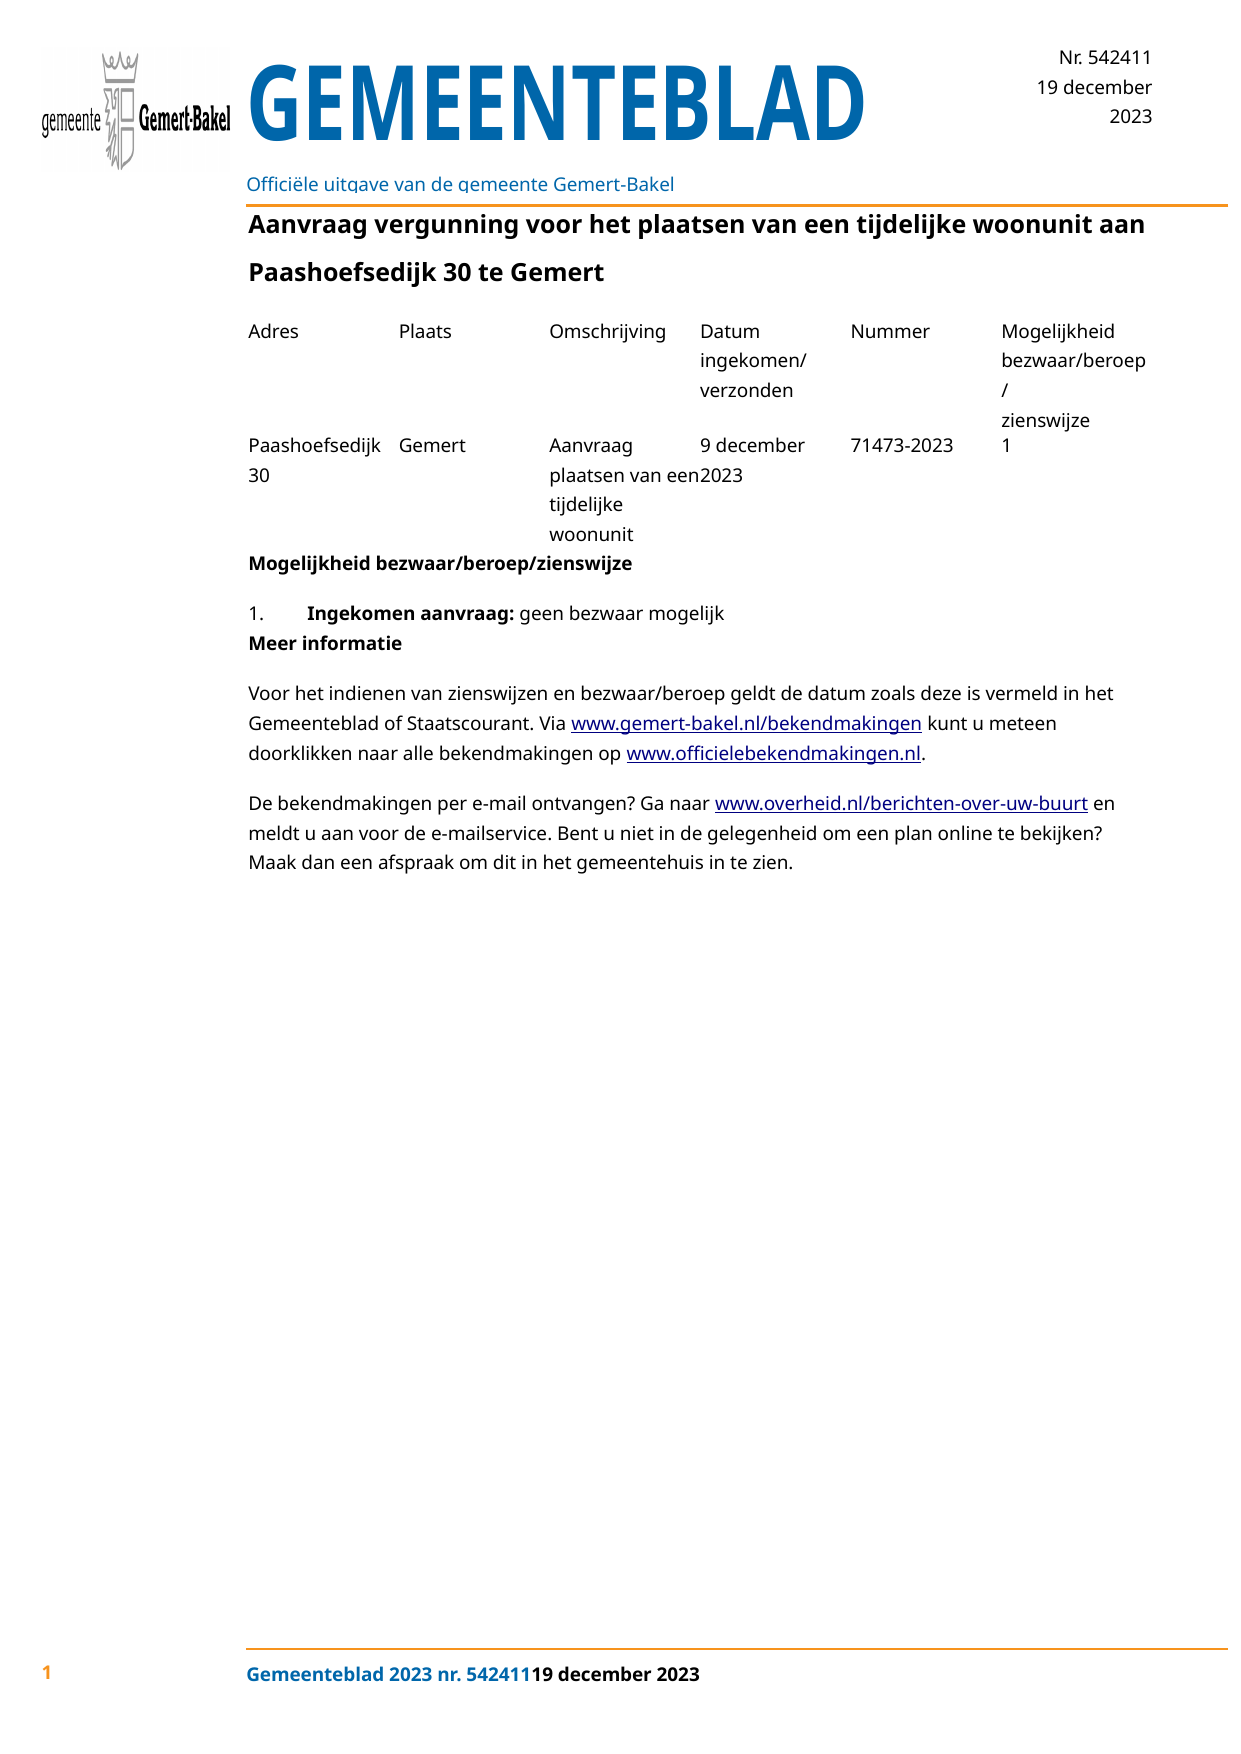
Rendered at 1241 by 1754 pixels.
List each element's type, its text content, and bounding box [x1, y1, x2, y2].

text De bekendmakingen per e-mail ontvangen? Ga naar www.overheid.nl/berichten-over-uw-buurt en meldt u aan voor de e-mailservice. Bent u niet in de gelegenheid om een plan online te bekijken? Maak dan een afspraak om dit in het gemeentehuis in te zien. [248, 790, 1152, 875]
table_header Datum ingekomen/ verzonden [700, 318, 850, 432]
table_cell Gemert [399, 433, 549, 547]
table_header Nummer [850, 318, 1001, 432]
text Aanvraag vergunning voor het plaatsen van een tijdelijke woonunit aan Paashoefsedijk 30 te Gemert [248, 207, 1152, 288]
table_header Omschrijving [549, 318, 700, 432]
picture [41, 47, 231, 172]
text Mogelijkheid bezwaar/beroep/zienswijze [248, 550, 1152, 576]
table_cell 71473-2023 [850, 433, 1001, 547]
table_cell 9 december 2023 [700, 433, 850, 547]
list Ingekomen aanvraag: geen bezwaar mogelijk [248, 601, 1152, 626]
table_header Adres [248, 318, 398, 432]
table_cell Paashoefsedijk 30 [248, 433, 398, 547]
table_header Mogelijkheid bezwaar/beroep/ zienswijze [1001, 318, 1152, 432]
text Voor het indienen van zienswijzen en bezwaar/beroep geldt de datum zoals deze is vermeld in het Gemeenteblad of Staatscourant. Via www.gemert-bakel.nl/bekendmakingen kunt u meteen doorklikken naar alle bekendmakingen op www.officielebekendmakingen.nl. [248, 681, 1152, 766]
table_cell 1 [1001, 433, 1152, 547]
table_cell Aanvraag plaatsen van een tijdelijke woonunit [549, 433, 700, 547]
text Meer informatie [248, 630, 1152, 656]
table_header Plaats [399, 318, 549, 432]
